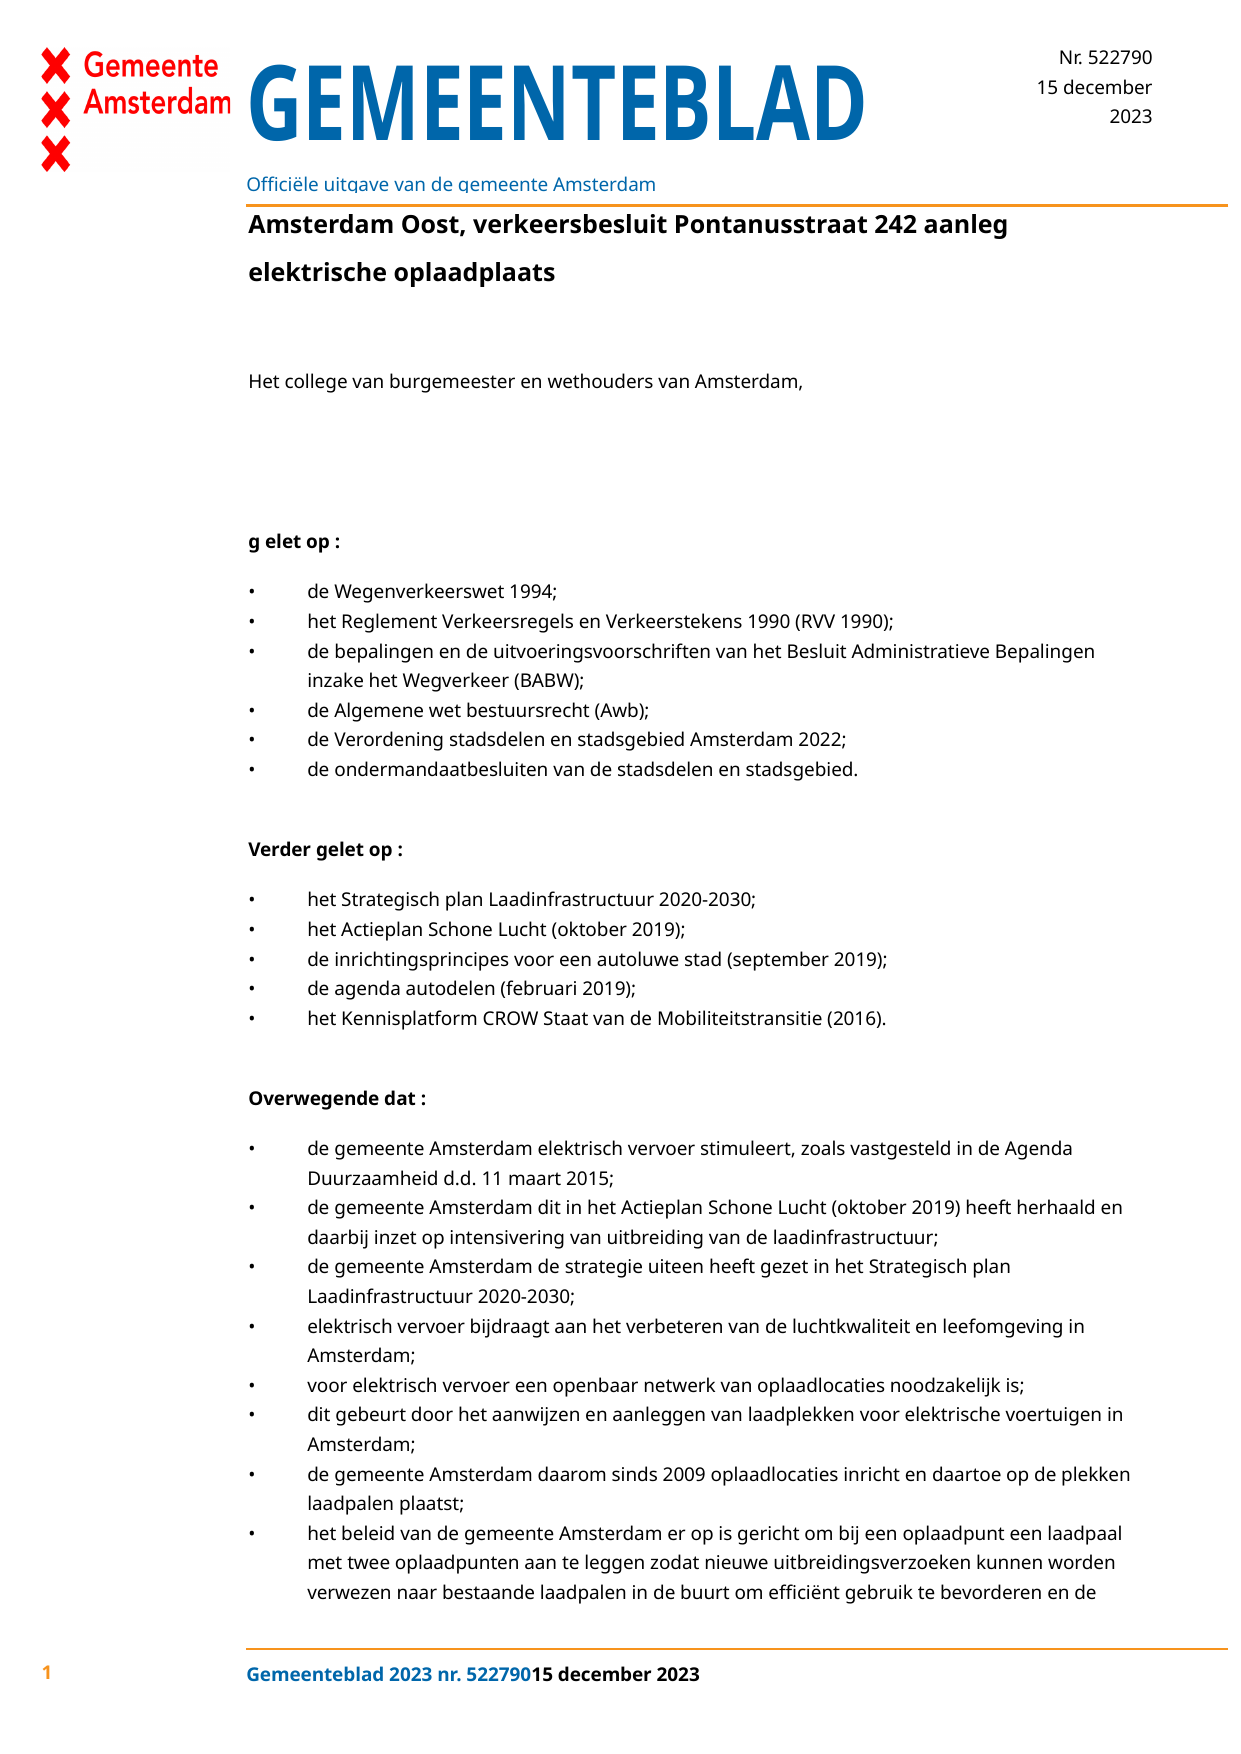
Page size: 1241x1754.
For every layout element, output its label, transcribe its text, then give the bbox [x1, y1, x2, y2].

list dit gebeurt door het aanwijzen en aanleggen van laadplekken voor elektrische voertuigen in Amsterdam; [248, 1402, 1152, 1457]
list de ondermandaatbesluiten van de stadsdelen en stadsgebied. [248, 756, 1152, 782]
list de bepalingen en de uitvoeringsvoorschriften van het Besluit Administratieve Bepalingen inzake het Wegverkeer (BABW); [248, 638, 1152, 693]
list de Wegenverkeerswet 1994; [248, 579, 1152, 604]
text Overwegende dat : [248, 1085, 1152, 1111]
list het Kennisplatform CROW Staat van de Mobiliteitstransitie (2016). [248, 1005, 1152, 1031]
list de Algemene wet bestuursrecht (Awb); [248, 697, 1152, 723]
text Amsterdam Oost, verkeersbesluit Pontanusstraat 242 aanleg elektrische oplaadplaats [248, 207, 1152, 288]
list de gemeente Amsterdam de strategie uiteen heeft gezet in het Strategisch plan Laadinfrastructuur 2020-2030; [248, 1254, 1152, 1309]
list de Verordening stadsdelen en stadsgebied Amsterdam 2022; [248, 727, 1152, 752]
list de agenda autodelen (februari 2019); [248, 975, 1152, 1001]
text g elet op : [248, 528, 1152, 554]
list de gemeente Amsterdam daarom sinds 2009 oplaadlocaties inricht en daartoe op de plekken laadpalen plaatst; [248, 1461, 1152, 1516]
list de inrichtingsprincipes voor een autoluwe stad (september 2019); [248, 946, 1152, 971]
text Het college van burgemeester en wethouders van Amsterdam, [248, 368, 1152, 394]
text Verder gelet op : [248, 836, 1152, 862]
picture [41, 47, 231, 172]
list het Strategisch plan Laadinfrastructuur 2020-2030; [248, 887, 1152, 912]
list de gemeente Amsterdam elektrisch vervoer stimuleert, zoals vastgesteld in de Agenda Duurzaamheid d.d. 11 maart 2015; [248, 1135, 1152, 1191]
list voor elektrisch vervoer een openbaar netwerk van oplaadlocaties noodzakelijk is; [248, 1372, 1152, 1398]
list elektrisch vervoer bijdraagt aan het verbeteren van de luchtkwaliteit en leefomgeving in Amsterdam; [248, 1313, 1152, 1368]
list het Reglement Verkeersregels en Verkeerstekens 1990 (RVV 1990); [248, 608, 1152, 634]
list het Actieplan Schone Lucht (oktober 2019); [248, 916, 1152, 942]
list het beleid van de gemeente Amsterdam er op is gericht om bij een oplaadpunt een laadpaal met twee oplaadpunten aan te leggen zodat nieuwe uitbreidingsverzoeken kunnen worden verwezen naar bestaande laadpalen in de buurt om efficiënt gebruik te bevorderen en de [248, 1520, 1152, 1605]
list de gemeente Amsterdam dit in het Actieplan Schone Lucht (oktober 2019) heeft herhaald en daarbij inzet op intensivering van uitbreiding van de laadinfrastructuur; [248, 1194, 1152, 1250]
